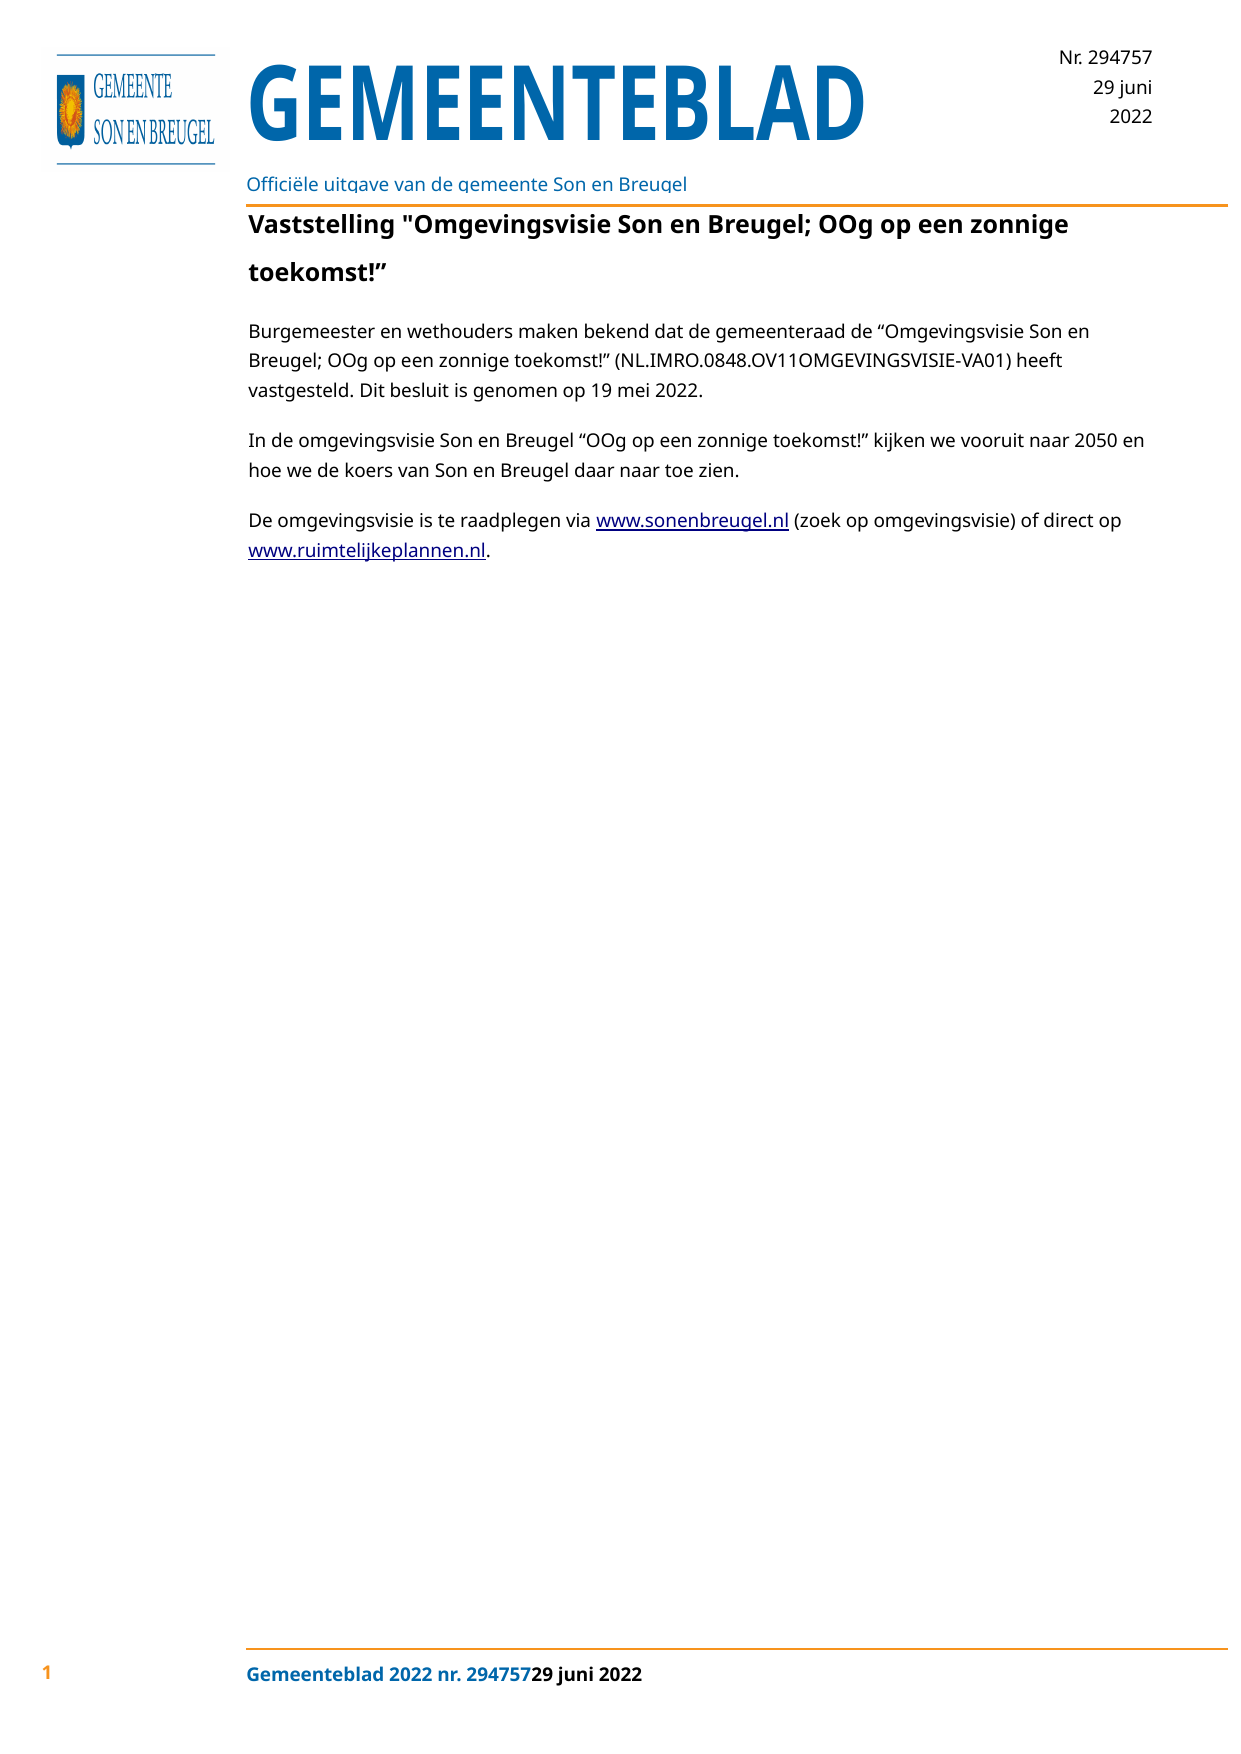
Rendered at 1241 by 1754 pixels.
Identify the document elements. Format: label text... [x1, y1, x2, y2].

text De omgevingsvisie is te raadplegen via www.sonenbreugel.nl (zoek op omgevingsvisie) of direct op www.ruimtelijkeplannen.nl. [248, 507, 1152, 563]
picture [41, 47, 231, 172]
text Vaststelling "Omgevingsvisie Son en Breugel; OOg op een zonnige toekomst!” [248, 207, 1152, 288]
text In de omgevingsvisie Son en Breugel “OOg op een zonnige toekomst!” kijken we vooruit naar 2050 en hoe we de koers van Son en Breugel daar naar toe zien. [248, 427, 1152, 483]
text Burgemeester en wethouders maken bekend dat de gemeenteraad de “Omgevingsvisie Son en Breugel; OOg op een zonnige toekomst!” (NL.IMRO.0848.OV11OMGEVINGSVISIE-VA01) heeft vastgesteld. Dit besluit is genomen op 19 mei 2022. [248, 318, 1152, 403]
